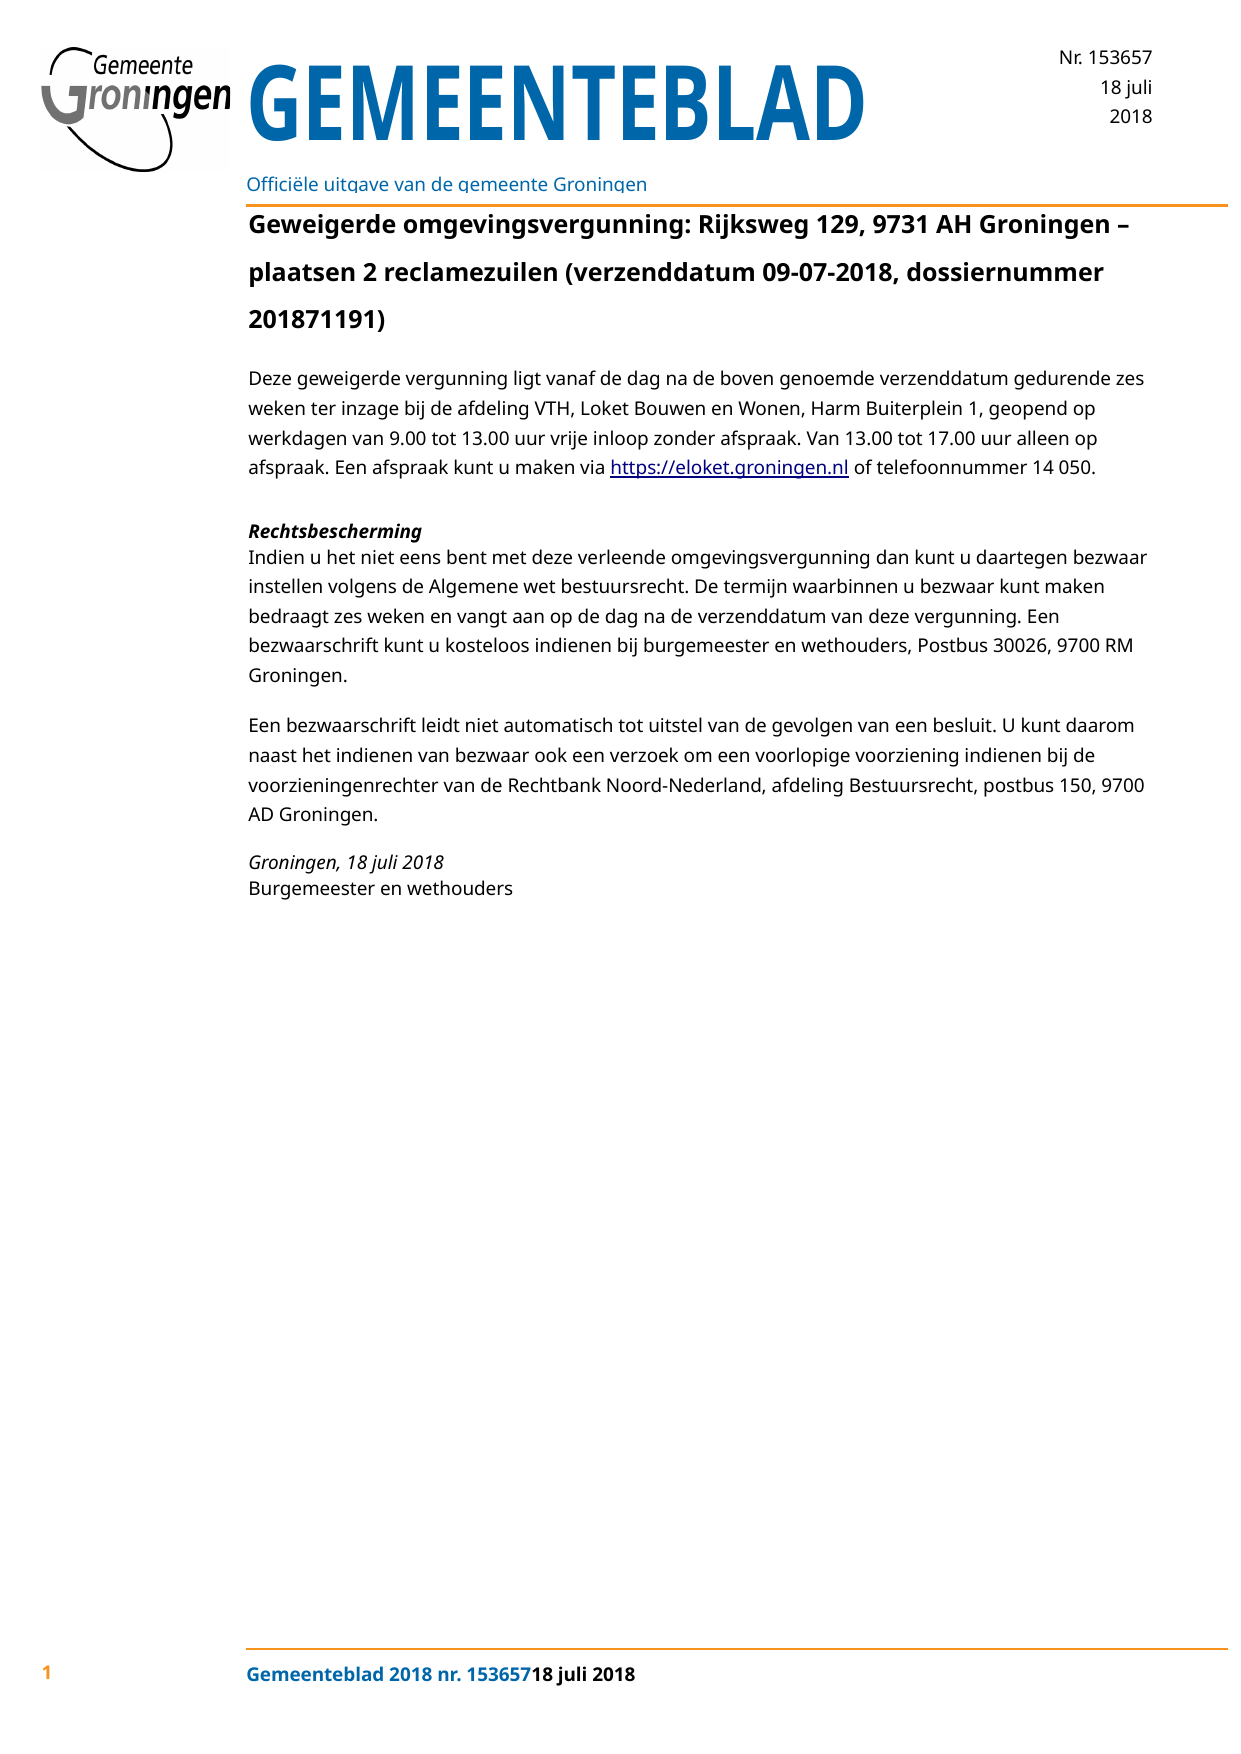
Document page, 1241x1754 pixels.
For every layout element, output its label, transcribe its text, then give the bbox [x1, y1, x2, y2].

text Geweigerde omgevingsvergunning: Rijksweg 129, 9731 AH Groningen – plaatsen 2 reclamezuilen (verzenddatum 09-07-2018, dossiernummer 201871191) [248, 207, 1152, 336]
text Deze geweigerde vergunning ligt vanaf de dag na de boven genoemde verzenddatum gedurende zes weken ter inzage bij de afdeling VTH, Loket Bouwen en Wonen, Harm Buiterplein 1, geopend op werkdagen van 9.00 tot 13.00 uur vrije inloop zonder afspraak. Van 13.00 tot 17.00 uur alleen op afspraak. Een afspraak kunt u maken via https://eloket.groningen.nl of telefoonnummer 14 050. [248, 366, 1152, 480]
picture [41, 47, 231, 172]
text Een bezwaarschrift leidt niet automatisch tot uitstel van de gevolgen van een besluit. U kunt daarom naast het indienen van bezwaar ook een verzoek om een voorlopige voorziening indienen bij de voorzieningenrechter van de Rechtbank Noord-Nederland, afdeling Bestuursrecht, postbus 150, 9700 AD Groningen. [248, 713, 1152, 827]
text Burgemeester en wethouders [248, 875, 1152, 901]
text Indien u het niet eens bent met deze verleende omgevingsvergunning dan kunt u daartegen bezwaar instellen volgens de Algemene wet bestuursrecht. De termijn waarbinnen u bezwaar kunt maken bedraagt zes weken en vangt aan op de dag na de verzenddatum van deze vergunning. Een bezwaarschrift kunt u kosteloos indienen bij burgemeester en wethouders, Postbus 30026, 9700 RM Groningen. [248, 544, 1152, 688]
text Groningen, 18 juli 2018 [248, 849, 1152, 875]
text Rechtsbescherming [248, 518, 1152, 544]
